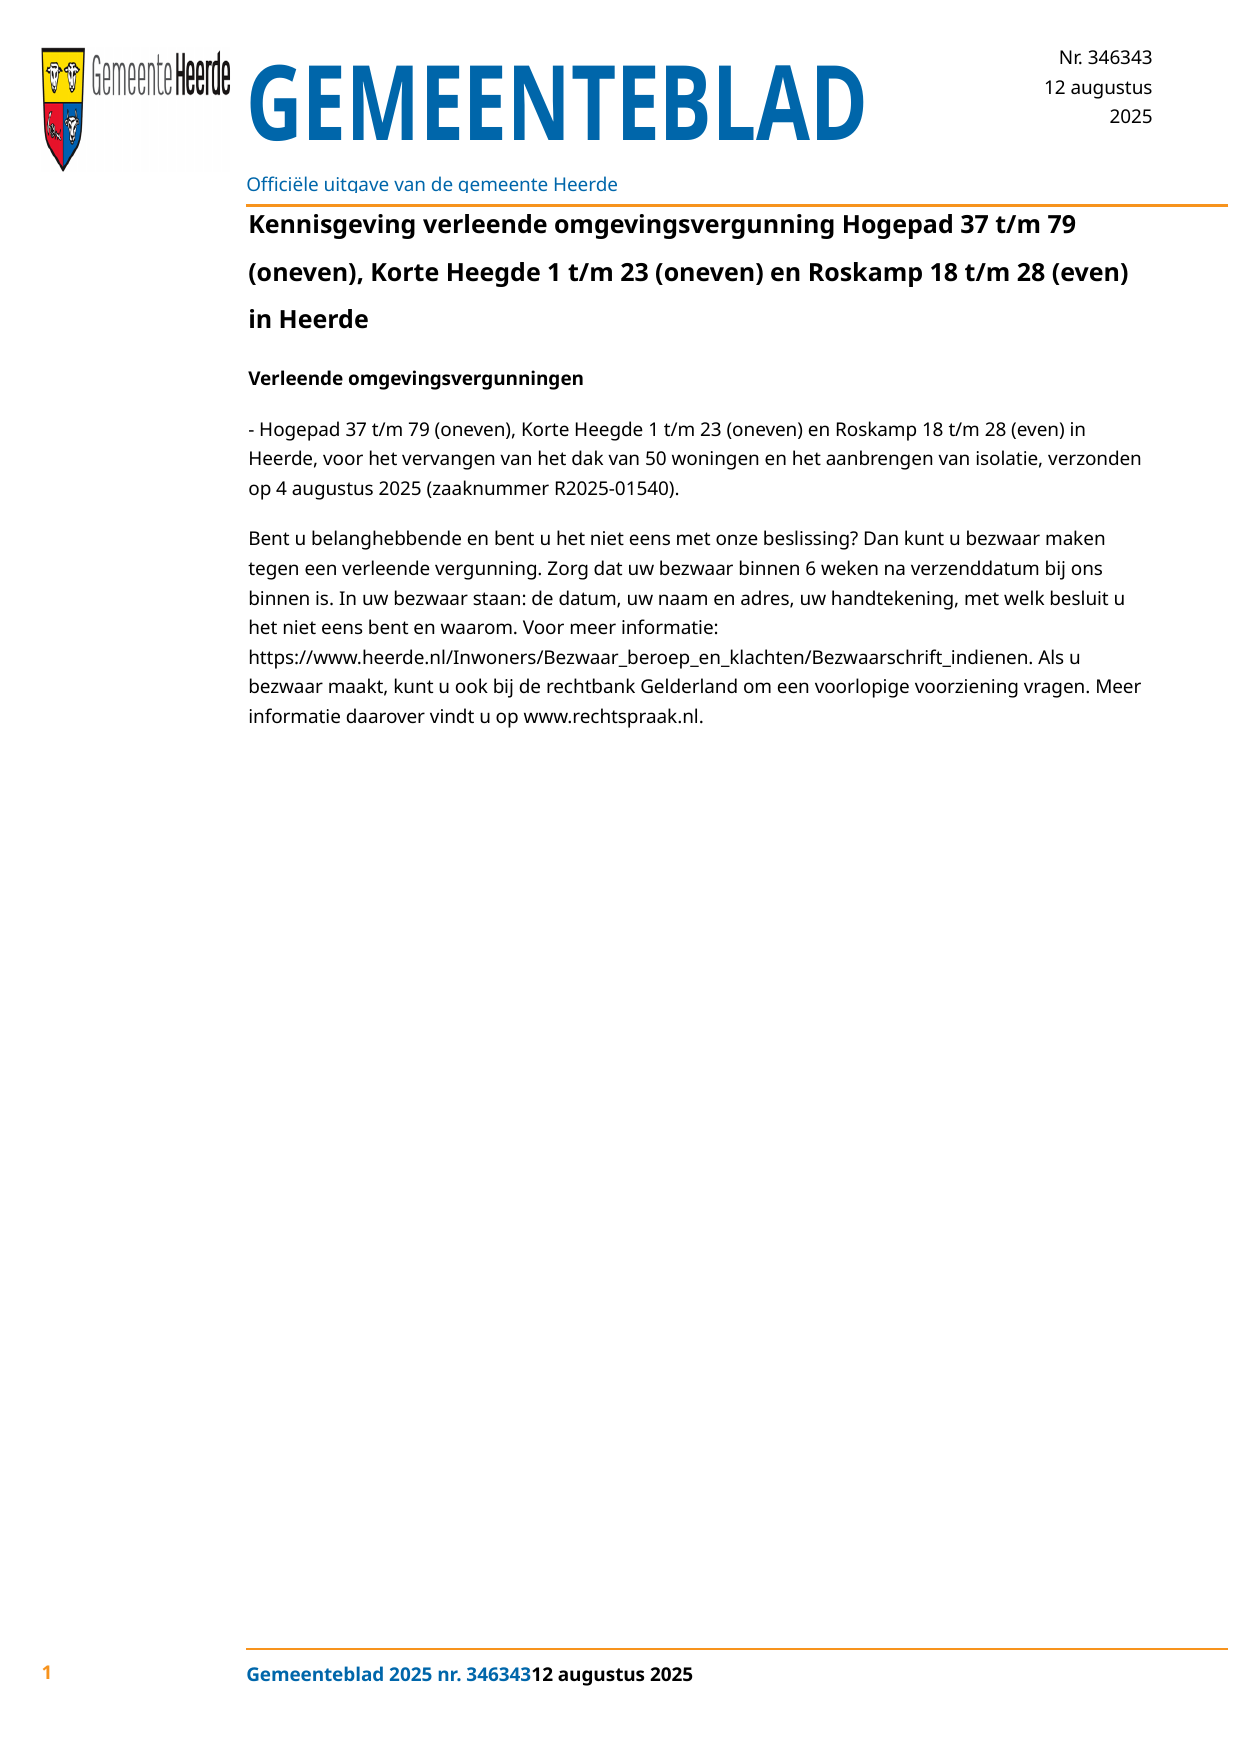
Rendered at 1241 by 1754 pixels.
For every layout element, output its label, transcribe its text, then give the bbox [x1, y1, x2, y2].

text - Hogepad 37 t/m 79 (oneven), Korte Heegde 1 t/m 23 (oneven) en Roskamp 18 t/m 28 (even) in Heerde, voor het vervangen van het dak van 50 woningen en het aanbrengen van isolatie, verzonden op 4 augustus 2025 (zaaknummer R2025-01540). [248, 416, 1152, 501]
text Verleende omgevingsvergunningen [248, 366, 1152, 391]
text Bent u belanghebbende en bent u het niet eens met onze beslissing? Dan kunt u bezwaar maken tegen een verleende vergunning. Zorg dat uw bezwaar binnen 6 weken na verzenddatum bij ons binnen is. In uw bezwaar staan: de datum, uw naam en adres, uw handtekening, met welk besluit u het niet eens bent en waarom. Voor meer informatie: https://www.heerde.nl/Inwoners/Bezwaar_beroep_en_klachten/Bezwaarschrift_indienen. Als u bezwaar maakt, kunt u ook bij de rechtbank Gelderland om een voorlopige voorziening vragen. Meer informatie daarover vindt u op www.rechtspraak.nl. [248, 526, 1152, 729]
picture [41, 47, 231, 172]
text Kennisgeving verleende omgevingsvergunning Hogepad 37 t/m 79 (oneven), Korte Heegde 1 t/m 23 (oneven) en Roskamp 18 t/m 28 (even) in Heerde [248, 207, 1152, 336]
